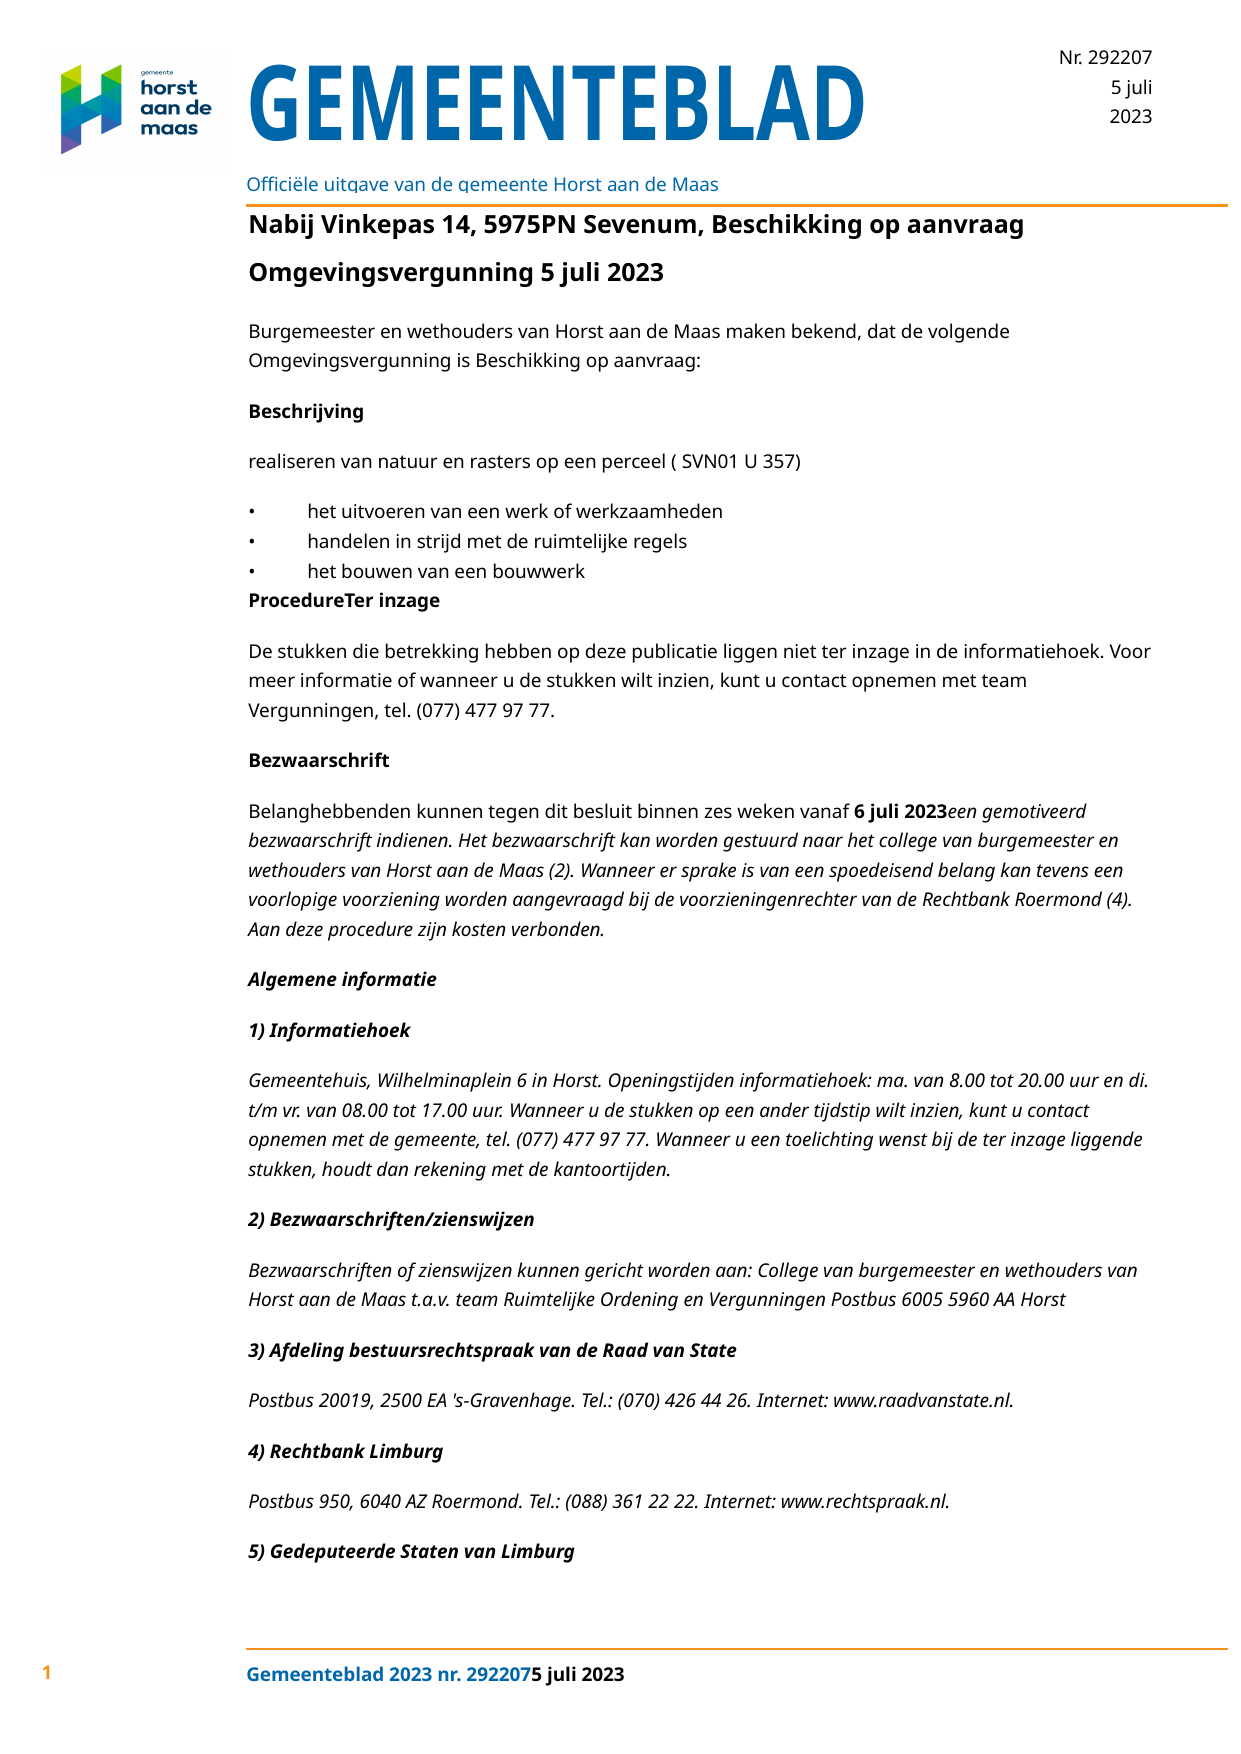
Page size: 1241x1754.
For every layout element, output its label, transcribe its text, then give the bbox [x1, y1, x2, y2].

list het uitvoeren van een werk of werkzaamheden [248, 499, 1152, 524]
list het bouwen van een bouwwerk [248, 558, 1152, 584]
text 5) Gedeputeerde Staten van Limburg [248, 1539, 1152, 1564]
text Postbus 950, 6040 AZ Roermond. Tel.: (088) 361 22 22. Internet: www.rechtspraak.nl. [248, 1488, 1152, 1514]
text Belanghebbenden kunnen tegen dit besluit binnen zes weken vanaf 6 juli 2023een gemotiveerd bezwaarschrift indienen. Het bezwaarschrift kan worden gestuurd naar het college van burgemeester en wethouders van Horst aan de Maas (2). Wanneer er sprake is van een spoedeisend belang kan tevens een voorlopige voorziening worden aangevraagd bij de voorzieningenrechter van de Rechtbank Roermond (4). Aan deze procedure zijn kosten verbonden. [248, 798, 1152, 942]
text Gemeentehuis, Wilhelminaplein 6 in Horst. Openingstijden informatiehoek: ma. van 8.00 tot 20.00 uur en di. t/m vr. van 08.00 tot 17.00 uur. Wanneer u de stukken op een ander tijdstip wilt inzien, kunt u contact opnemen met de gemeente, tel. (077) 477 97 77. Wanneer u een toelichting wenst bij de ter inzage liggende stukken, houdt dan rekening met de kantoortijden. [248, 1067, 1152, 1182]
text Bezwaarschriften of zienswijzen kunnen gericht worden aan: College van burgemeester en wethouders van Horst aan de Maas t.a.v. team Ruimtelijke Ordening en Vergunningen Postbus 6005 5960 AA Horst [248, 1257, 1152, 1312]
text Postbus 20019, 2500 EA 's-Gravenhage. Tel.: (070) 426 44 26. Internet: www.raadvanstate.nl. [248, 1387, 1152, 1413]
text ProcedureTer inzage [248, 587, 1152, 613]
text Beschrijving [248, 398, 1152, 424]
picture [41, 47, 231, 172]
text realiseren van natuur en rasters op een perceel ( SVN01 U 357) [248, 448, 1152, 474]
text 1) Informatiehoek [248, 1017, 1152, 1043]
text Bezwaarschrift [248, 747, 1152, 773]
text Algemene informatie [248, 967, 1152, 992]
text De stukken die betrekking hebben op deze publicatie liggen niet ter inzage in de informatiehoek. Voor meer informatie of wanneer u de stukken wilt inzien, kunt u contact opnemen met team Vergunningen, tel. (077) 477 97 77. [248, 638, 1152, 723]
text 4) Rechtbank Limburg [248, 1438, 1152, 1464]
text Nabij Vinkepas 14, 5975PN Sevenum, Beschikking op aanvraag Omgevingsvergunning 5 juli 2023 [248, 207, 1152, 288]
text 2) Bezwaarschriften/zienswijzen [248, 1207, 1152, 1232]
text 3) Afdeling bestuursrechtspraak van de Raad van State [248, 1337, 1152, 1363]
list handelen in strijd met de ruimtelijke regels [248, 528, 1152, 554]
text Burgemeester en wethouders van Horst aan de Maas maken bekend, dat de volgende Omgevingsvergunning is Beschikking op aanvraag: [248, 318, 1152, 373]
